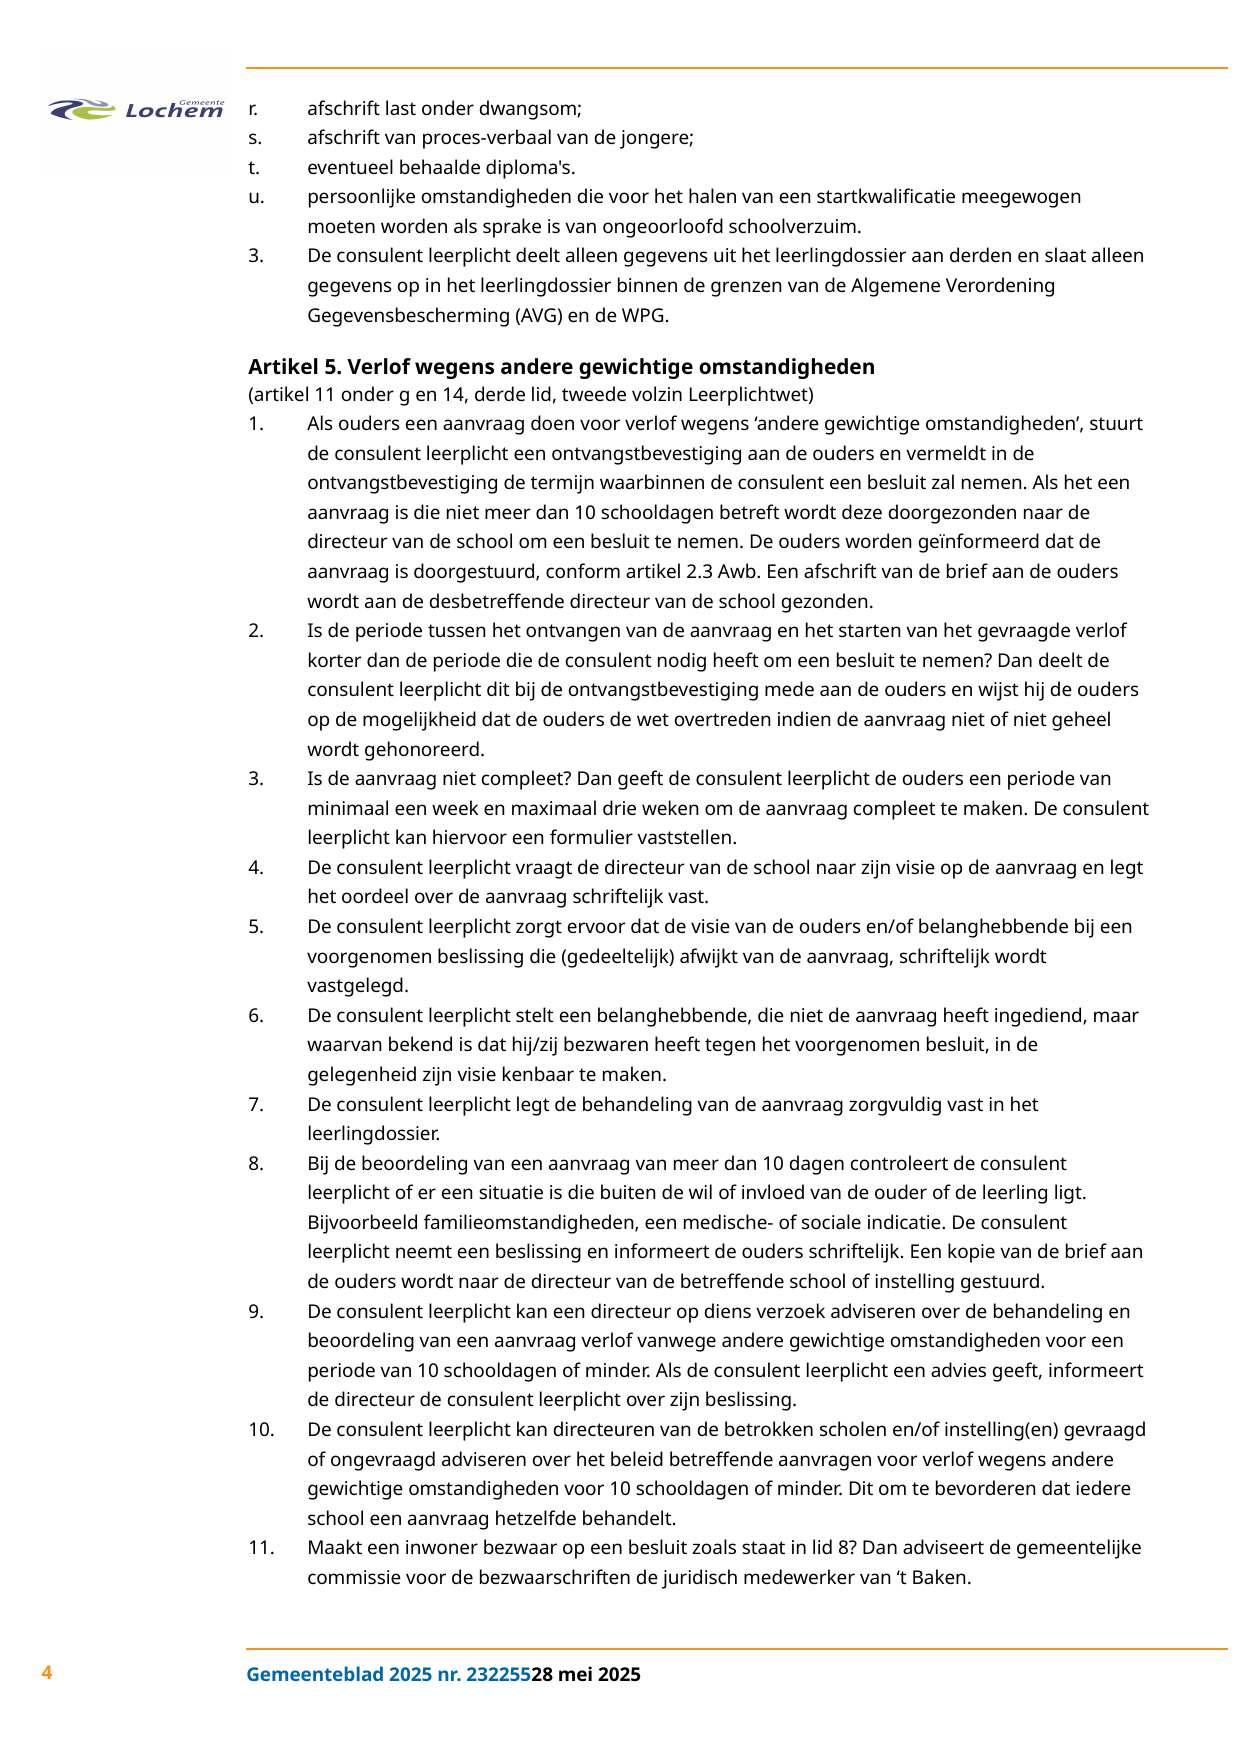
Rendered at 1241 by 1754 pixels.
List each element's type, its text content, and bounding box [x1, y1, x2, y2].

list De consulent leerplicht zorgt ervoor dat de visie van de ouders en/of belanghebbende bij een voorgenomen beslissing die (gedeeltelijk) afwijkt van de aanvraag, schriftelijk wordt vastgelegd. [248, 913, 1152, 998]
list Bij de beoordeling van een aanvraag van meer dan 10 dagen controleert de consulent leerplicht of er een situatie is die buiten de wil of invloed van de ouder of de leerling ligt. Bijvoorbeeld familieomstandigheden, een medische- of sociale indicatie. De consulent leerplicht neemt een beslissing en informeert de ouders schriftelijk. Een kopie van de brief aan de ouders wordt naar de directeur van de betreffende school of instelling gestuurd. [248, 1150, 1152, 1294]
list De consulent leerplicht legt de behandeling van de aanvraag zorgvuldig vast in het leerlingdossier. [248, 1091, 1152, 1146]
picture [41, 47, 231, 172]
list afschrift last onder dwangsom; [248, 95, 1152, 121]
text (artikel 11 onder g en 14, derde lid, tweede volzin Leerplichtwet) [248, 381, 1152, 406]
list Als ouders een aanvraag doen voor verlof wegens ‘andere gewichtige omstandigheden’, stuurt de consulent leerplicht een ontvangstbevestiging aan de ouders en vermeldt in de ontvangstbevestiging de termijn waarbinnen de consulent een besluit zal nemen. Als het een aanvraag is die niet meer dan 10 schooldagen betreft wordt deze doorgezonden naar de directeur van de school om een besluit te nemen. De ouders worden geïnformeerd dat de aanvraag is doorgestuurd, conform artikel 2.3 Awb. Een afschrift van de brief aan de ouders wordt aan de desbetreffende directeur van de school gezonden. [248, 410, 1152, 613]
list Is de periode tussen het ontvangen van de aanvraag en het starten van het gevraagde verlof korter dan de periode die de consulent nodig heeft om een besluit te nemen? Dan deelt de consulent leerplicht dit bij de ontvangstbevestiging mede aan de ouders en wijst hij de ouders op de mogelijkheid dat de ouders de wet overtreden indien de aanvraag niet of niet geheel wordt gehonoreerd. [248, 617, 1152, 761]
list De consulent leerplicht stelt een belanghebbende, die niet de aanvraag heeft ingediend, maar waarvan bekend is dat hij/zij bezwaren heeft tegen het voorgenomen besluit, in de gelegenheid zijn visie kenbaar te maken. [248, 1002, 1152, 1087]
list De consulent leerplicht kan directeuren van de betrokken scholen en/of instelling(en) gevraagd of ongevraagd adviseren over het beleid betreffende aanvragen voor verlof wegens andere gewichtige omstandigheden voor 10 schooldagen of minder. Dit om te bevorderen dat iedere school een aanvraag hetzelfde behandelt. [248, 1416, 1152, 1531]
list De consulent leerplicht deelt alleen gegevens uit het leerlingdossier aan derden en slaat alleen gegevens op in het leerlingdossier binnen de grenzen van de Algemene Verordening Gegevensbescherming (AVG) en de WPG. [248, 243, 1152, 328]
list Maakt een inwoner bezwaar op een besluit zoals staat in lid 8? Dan adviseert de gemeentelijke commissie voor de bezwaarschriften de juridisch medewerker van ‘t Baken. [248, 1534, 1152, 1590]
list De consulent leerplicht vraagt de directeur van de school naar zijn visie op de aanvraag en legt het oordeel over de aanvraag schriftelijk vast. [248, 854, 1152, 909]
text Artikel 5. Verlof wegens andere gewichtige omstandigheden [248, 352, 1152, 381]
list afschrift van proces-verbaal van de jongere; [248, 124, 1152, 150]
list eventueel behaalde diploma's. [248, 154, 1152, 180]
list De consulent leerplicht kan een directeur op diens verzoek adviseren over de behandeling en beoordeling van een aanvraag verlof vanwege andere gewichtige omstandigheden voor een periode van 10 schooldagen of minder. Als de consulent leerplicht een advies geeft, informeert de directeur de consulent leerplicht over zijn beslissing. [248, 1298, 1152, 1412]
list persoonlijke omstandigheden die voor het halen van een startkwalificatie meegewogen moeten worden als sprake is van ongeoorloofd schoolverzuim. [248, 183, 1152, 239]
list Is de aanvraag niet compleet? Dan geeft de consulent leerplicht de ouders een periode van minimaal een week en maximaal drie weken om de aanvraag compleet te maken. De consulent leerplicht kan hiervoor een formulier vaststellen. [248, 765, 1152, 850]
